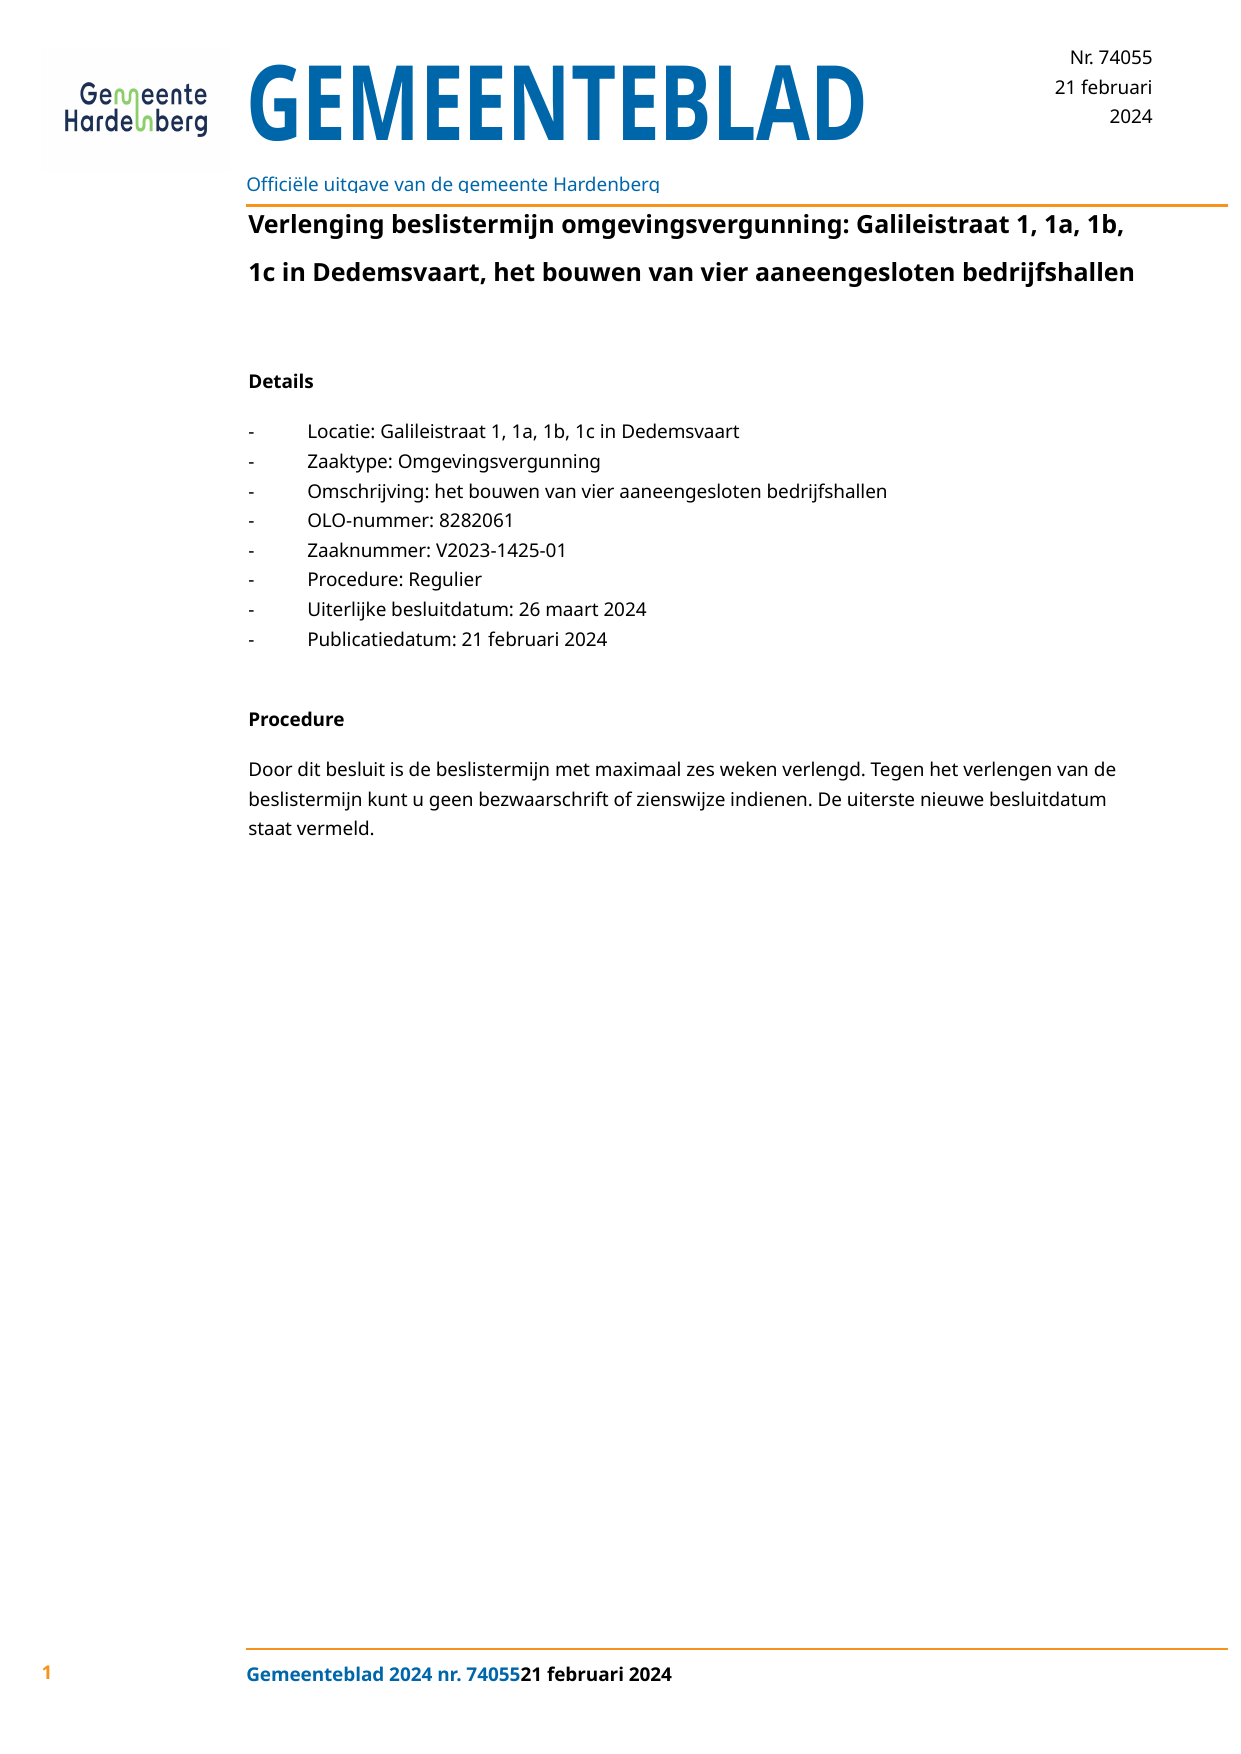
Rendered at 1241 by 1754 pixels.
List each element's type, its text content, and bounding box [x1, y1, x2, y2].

text Procedure [248, 706, 1152, 732]
text Door dit besluit is de beslistermijn met maximaal zes weken verlengd. Tegen het verlengen van de beslistermijn kunt u geen bezwaarschrift of zienswijze indienen. De uiterste nieuwe besluitdatum staat vermeld. [248, 756, 1152, 841]
list Locatie: Galileistraat 1, 1a, 1b, 1c in Dedemsvaart [248, 419, 1152, 444]
text Verlenging beslistermijn omgevingsvergunning: Galileistraat 1, 1a, 1b, 1c in Dedemsvaart, het bouwen van vier aaneengesloten bedrijfshallen [248, 207, 1152, 288]
picture [41, 47, 231, 172]
list Omschrijving: het bouwen van vier aaneengesloten bedrijfshallen [248, 478, 1152, 504]
list Procedure: Regulier [248, 567, 1152, 592]
text Details [248, 368, 1152, 394]
list Zaaktype: Omgevingsvergunning [248, 448, 1152, 474]
list Uiterlijke besluitdatum: 26 maart 2024 [248, 596, 1152, 622]
list Zaaknummer: V2023-1425-01 [248, 537, 1152, 563]
list Publicatiedatum: 21 februari 2024 [248, 626, 1152, 652]
list OLO-nummer: 8282061 [248, 507, 1152, 533]
